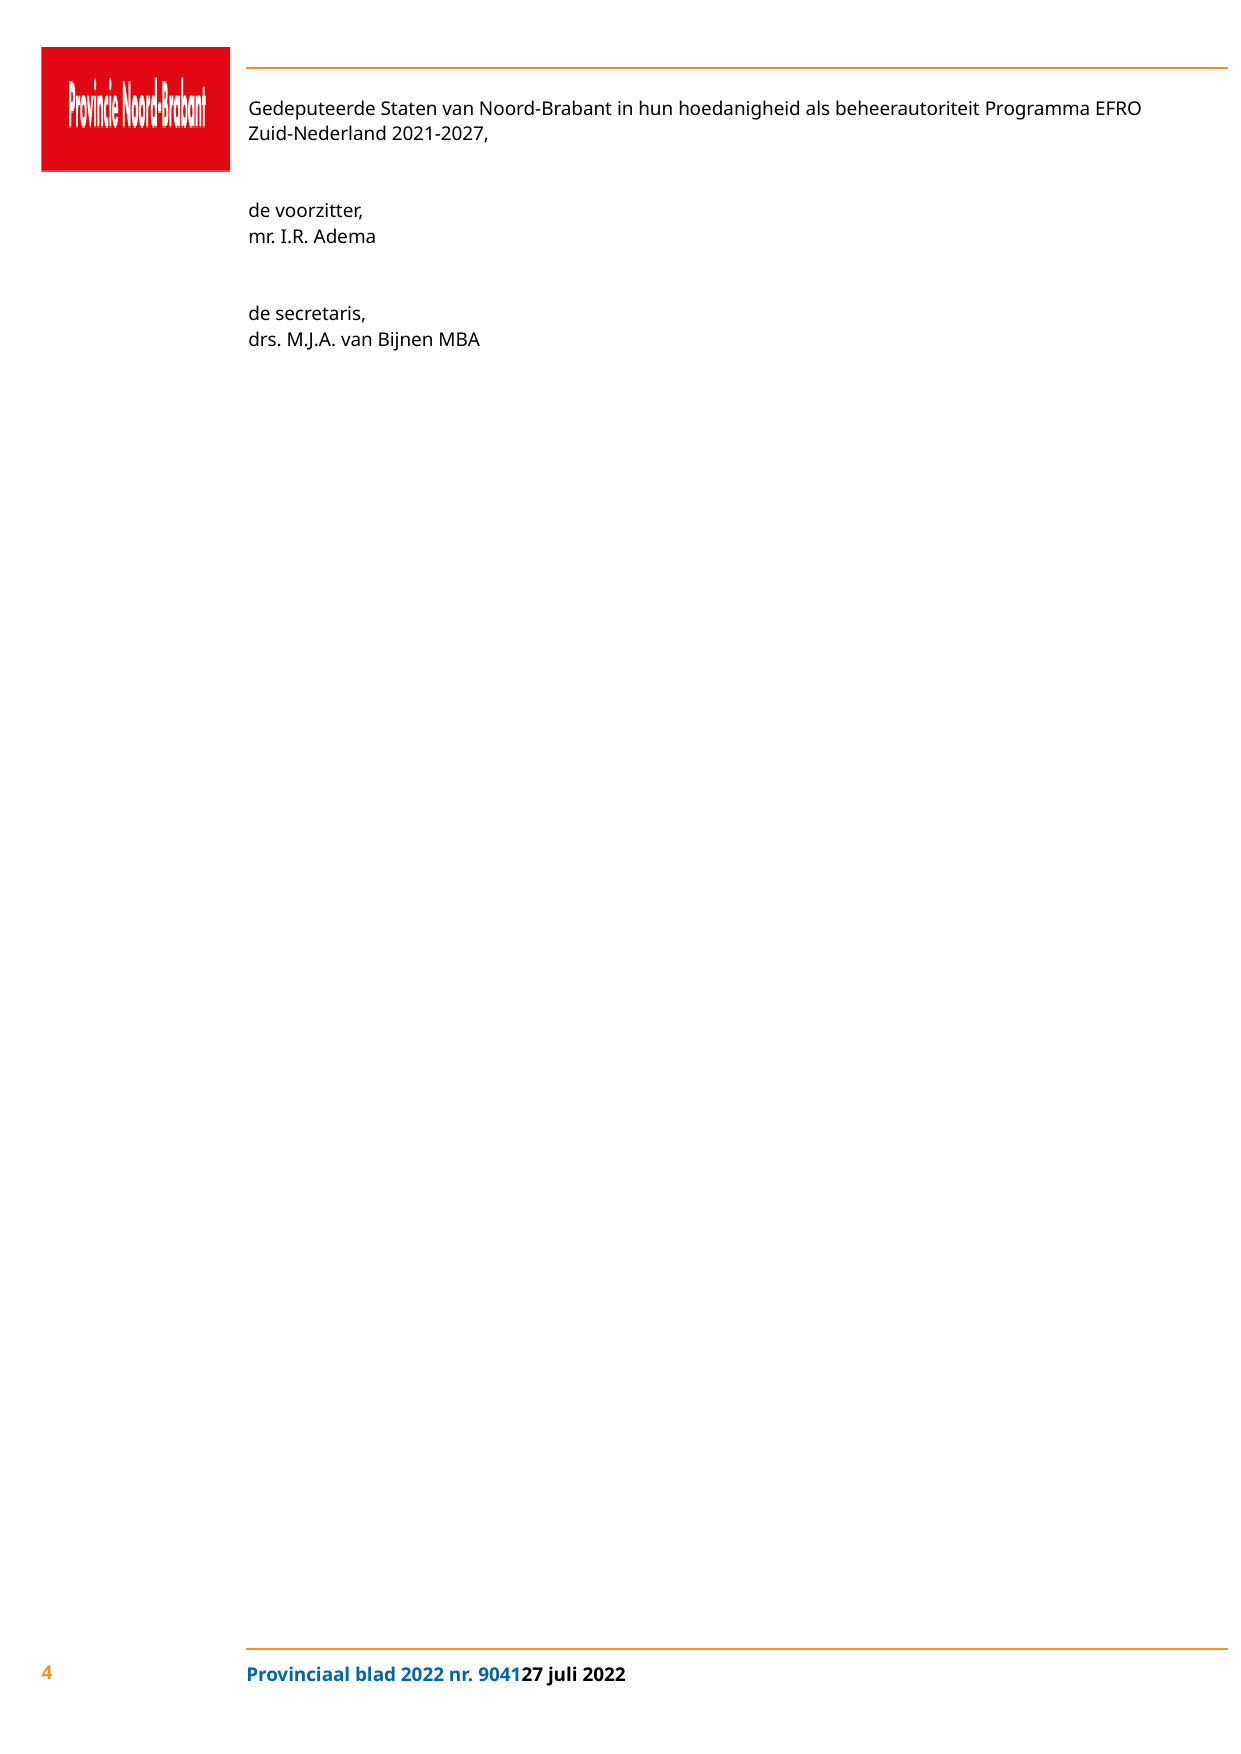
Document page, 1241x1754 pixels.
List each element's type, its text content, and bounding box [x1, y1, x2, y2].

text de voorzitter, [248, 198, 1152, 223]
text mr. I.R. Adema [248, 223, 1152, 249]
text Gedeputeerde Staten van Noord-Brabant in hun hoedanigheid als beheerautoriteit Programma EFRO Zuid-Nederland 2021-2027, [248, 95, 1152, 146]
text de secretaris, [248, 301, 1152, 326]
text drs. M.J.A. van Bijnen MBA [248, 326, 1152, 352]
picture [41, 47, 231, 172]
